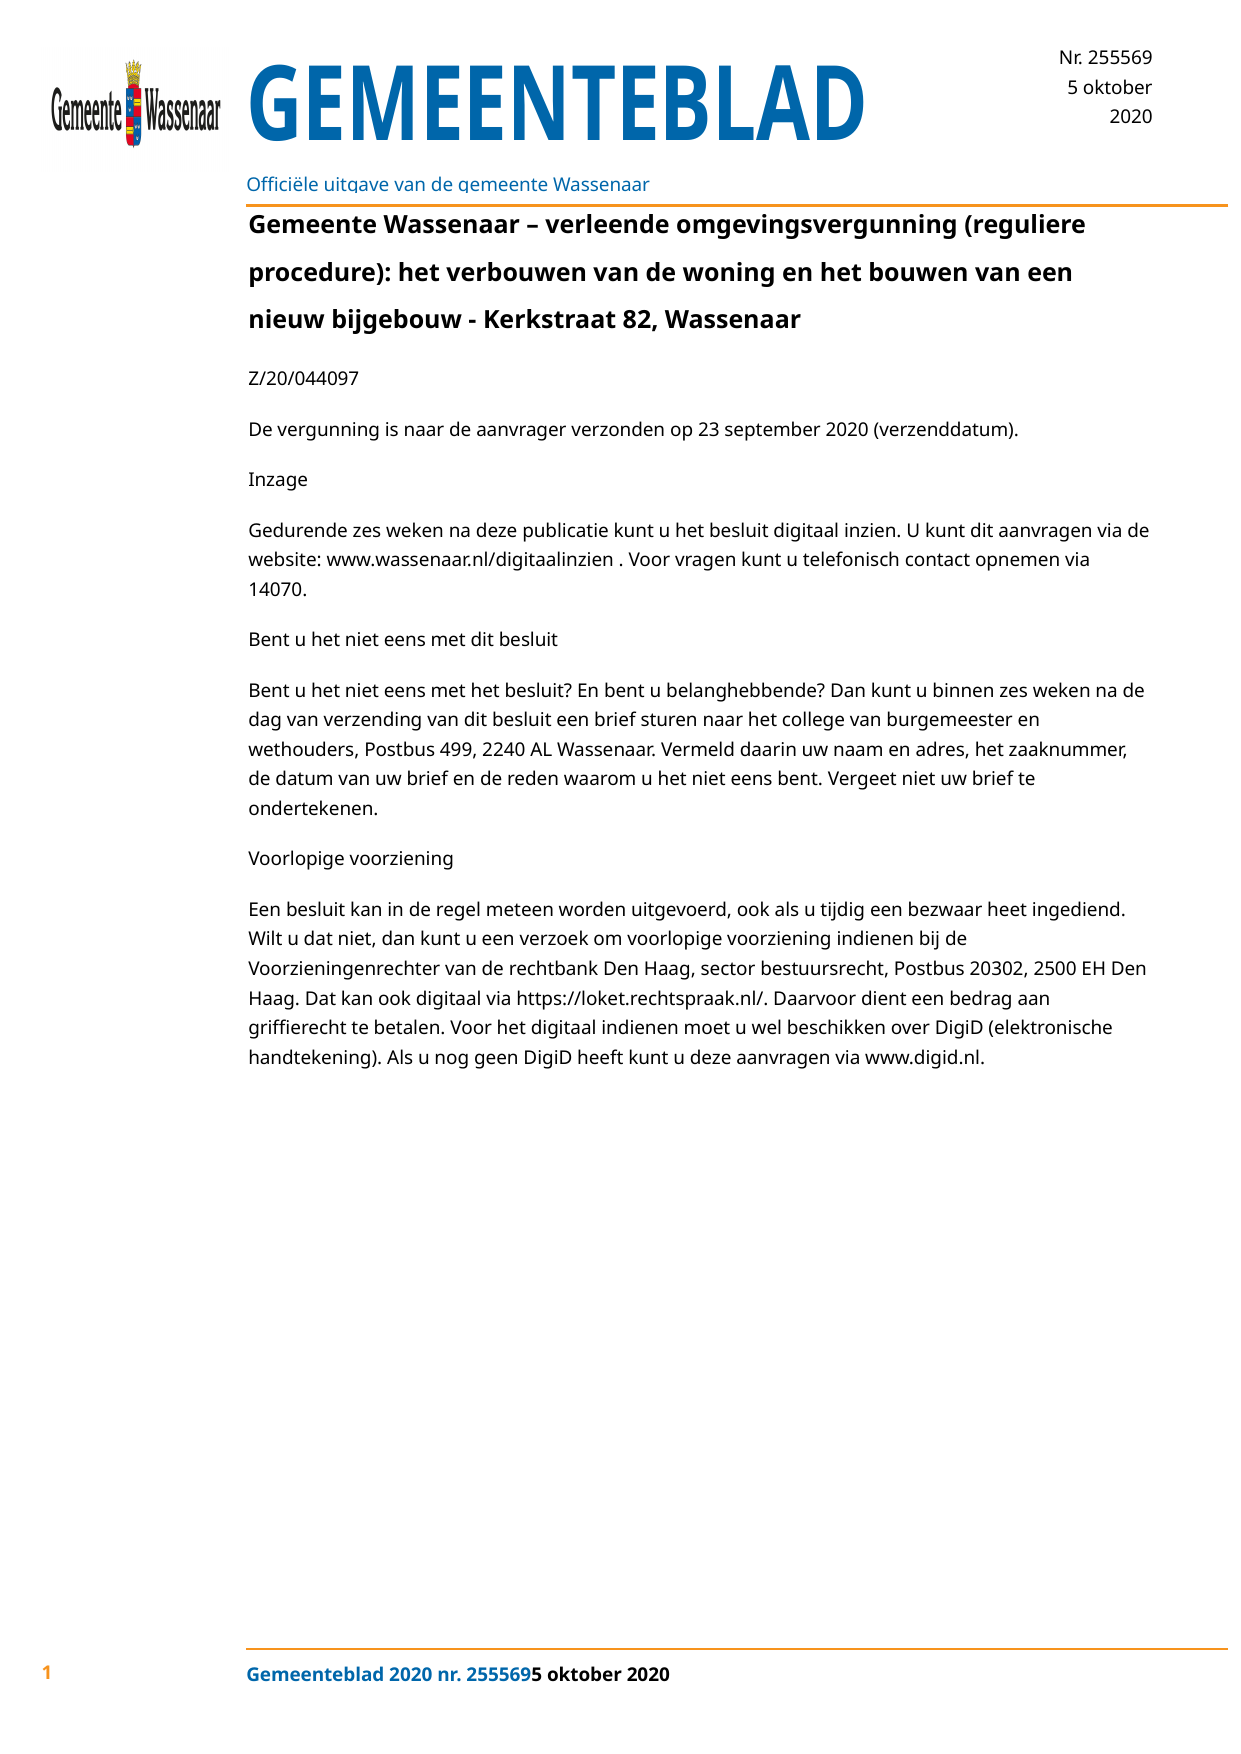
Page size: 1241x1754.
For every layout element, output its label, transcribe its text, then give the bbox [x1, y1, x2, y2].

text Z/20/044097 [248, 366, 1152, 391]
picture [41, 47, 231, 172]
text Een besluit kan in de regel meteen worden uitgevoerd, ook als u tijdig een bezwaar heet ingediend. Wilt u dat niet, dan kunt u een verzoek om voorlopige voorziening indienen bij de Voorzieningenrechter van de rechtbank Den Haag, sector bestuursrecht, Postbus 20302, 2500 EH Den Haag. Dat kan ook digitaal via https://loket.rechtspraak.nl/. Daarvoor dient een bedrag aan griffierecht te betalen. Voor het digitaal indienen moet u wel beschikken over DigiD (elektronische handtekening). Als u nog geen DigiD heeft kunt u deze aanvragen via www.digid.nl. [248, 896, 1152, 1069]
text Bent u het niet eens met het besluit? En bent u belanghebbende? Dan kunt u binnen zes weken na de dag van verzending van dit besluit een brief sturen naar het college van burgemeester en wethouders, Postbus 499, 2240 AL Wassenaar. Vermeld daarin uw naam en adres, het zaaknummer, de datum van uw brief en de reden waarom u het niet eens bent. Vergeet niet uw brief te ondertekenen. [248, 677, 1152, 821]
text Inzage [248, 466, 1152, 492]
text Voorlopige voorziening [248, 846, 1152, 871]
text Bent u het niet eens met dit besluit [248, 626, 1152, 652]
text Gedurende zes weken na deze publicatie kunt u het besluit digitaal inzien. U kunt dit aanvragen via de website: www.wassenaar.nl/digitaalinzien . Voor vragen kunt u telefonisch contact opnemen via 14070. [248, 517, 1152, 602]
text Gemeente Wassenaar – verleende omgevingsvergunning (reguliere procedure): het verbouwen van de woning en het bouwen van een nieuw bijgebouw - Kerkstraat 82, Wassenaar [248, 207, 1152, 336]
text De vergunning is naar de aanvrager verzonden op 23 september 2020 (verzenddatum). [248, 416, 1152, 442]
